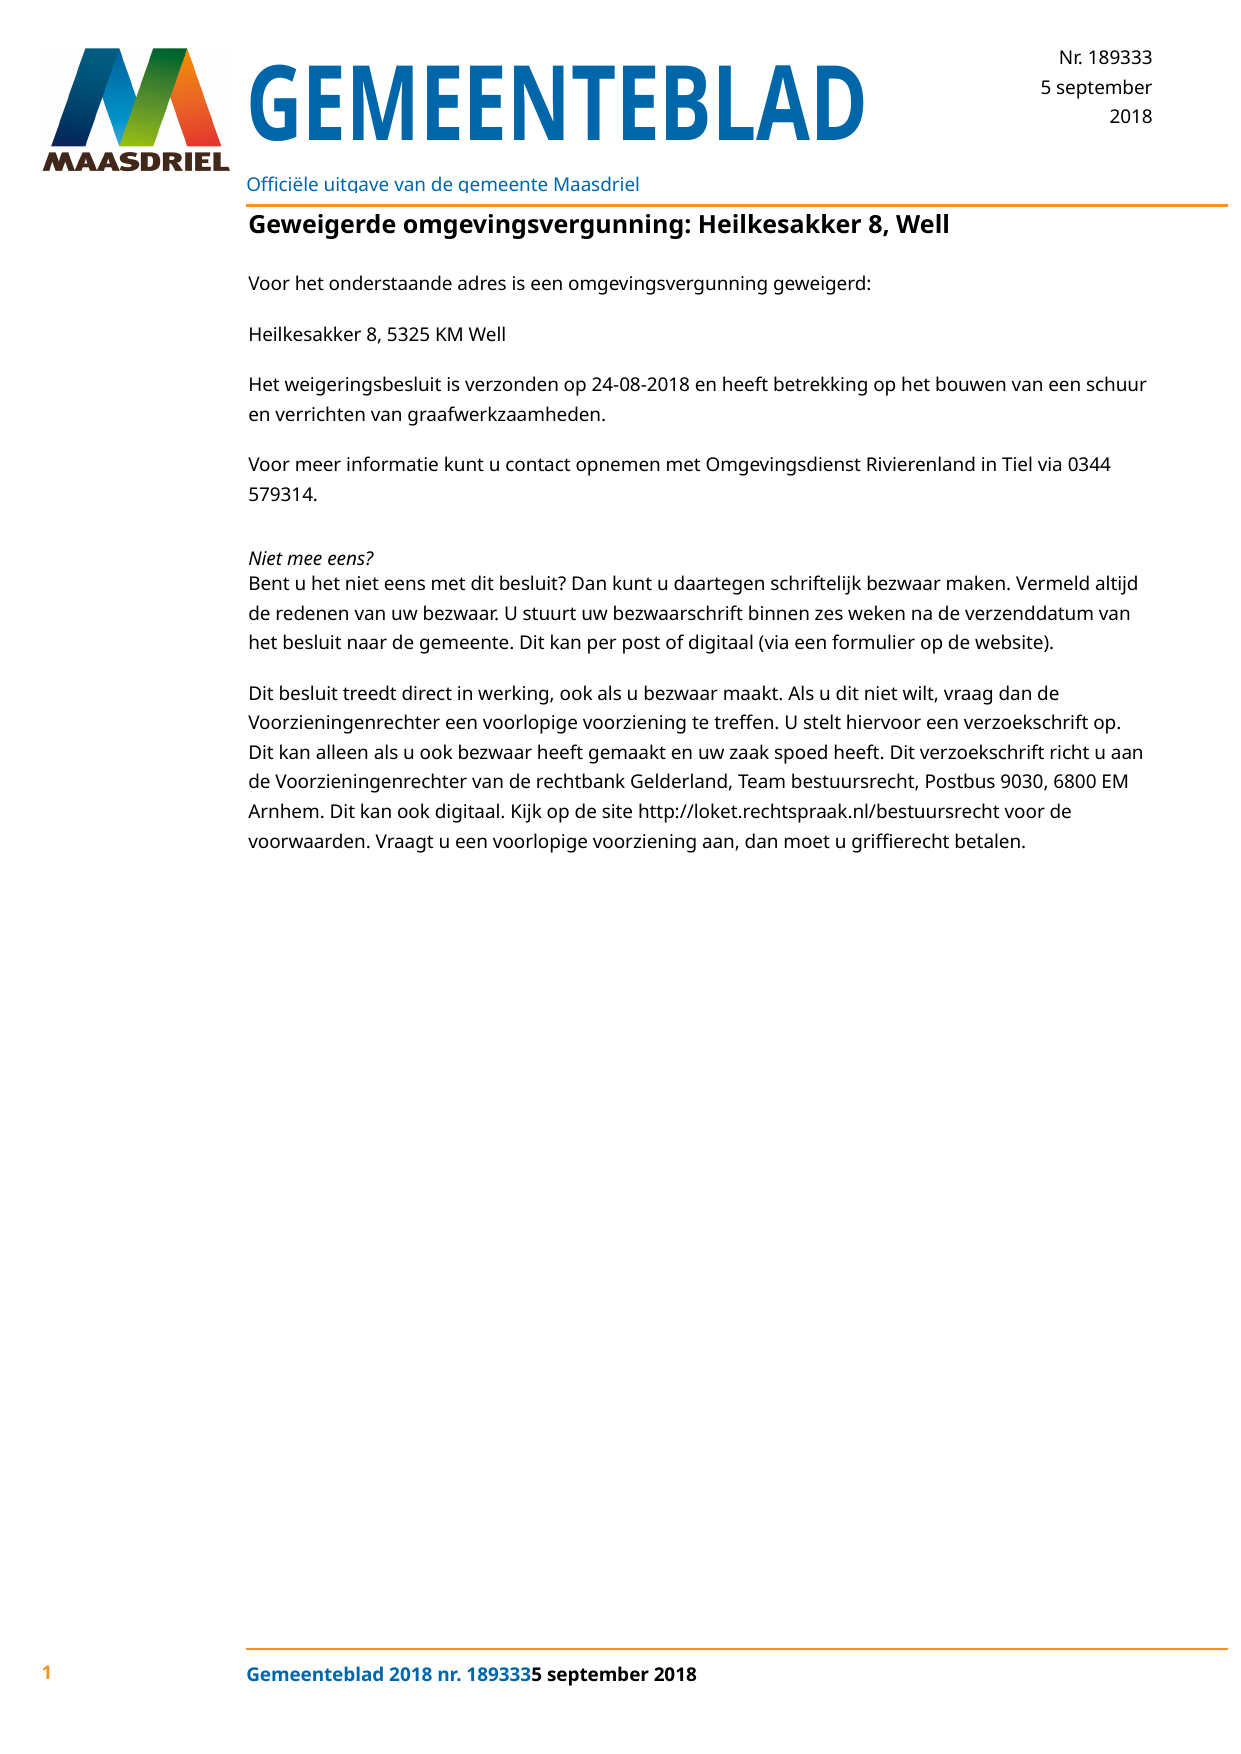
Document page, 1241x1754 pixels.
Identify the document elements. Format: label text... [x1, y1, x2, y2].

text Dit besluit treedt direct in werking, ook als u bezwaar maakt. Als u dit niet wilt, vraag dan de Voorzieningenrechter een voorlopige voorziening te treffen. U stelt hiervoor een verzoekschrift op. Dit kan alleen als u ook bezwaar heeft gemaakt en uw zaak spoed heeft. Dit verzoekschrift richt u aan de Voorzieningenrechter van de rechtbank Gelderland, Team bestuursrecht, Postbus 9030, 6800 EM Arnhem. Dit kan ook digitaal. Kijk op de site http://loket.rechtspraak.nl/bestuursrecht voor de voorwaarden. Vraagt u een voorlopige voorziening aan, dan moet u griffierecht betalen. [248, 680, 1152, 854]
text Het weigeringsbesluit is verzonden op 24-08-2018 en heeft betrekking op het bouwen van een schuur en verrichten van graafwerkzaamheden. [248, 371, 1152, 426]
text Niet mee eens? [248, 545, 1152, 570]
text Geweigerde omgevingsvergunning: Heilkesakker 8, Well [248, 207, 1152, 241]
picture [41, 47, 231, 172]
text Heilkesakker 8, 5325 KM Well [248, 321, 1152, 346]
text Voor het onderstaande adres is een omgevingsvergunning geweigerd: [248, 270, 1152, 296]
text Voor meer informatie kunt u contact opnemen met Omgevingsdienst Rivierenland in Tiel via 0344 579314. [248, 451, 1152, 506]
text Bent u het niet eens met dit besluit? Dan kunt u daartegen schriftelijk bezwaar maken. Vermeld altijd de redenen van uw bezwaar. U stuurt uw bezwaarschrift binnen zes weken na de verzenddatum van het besluit naar de gemeente. Dit kan per post of digitaal (via een formulier op de website). [248, 570, 1152, 655]
